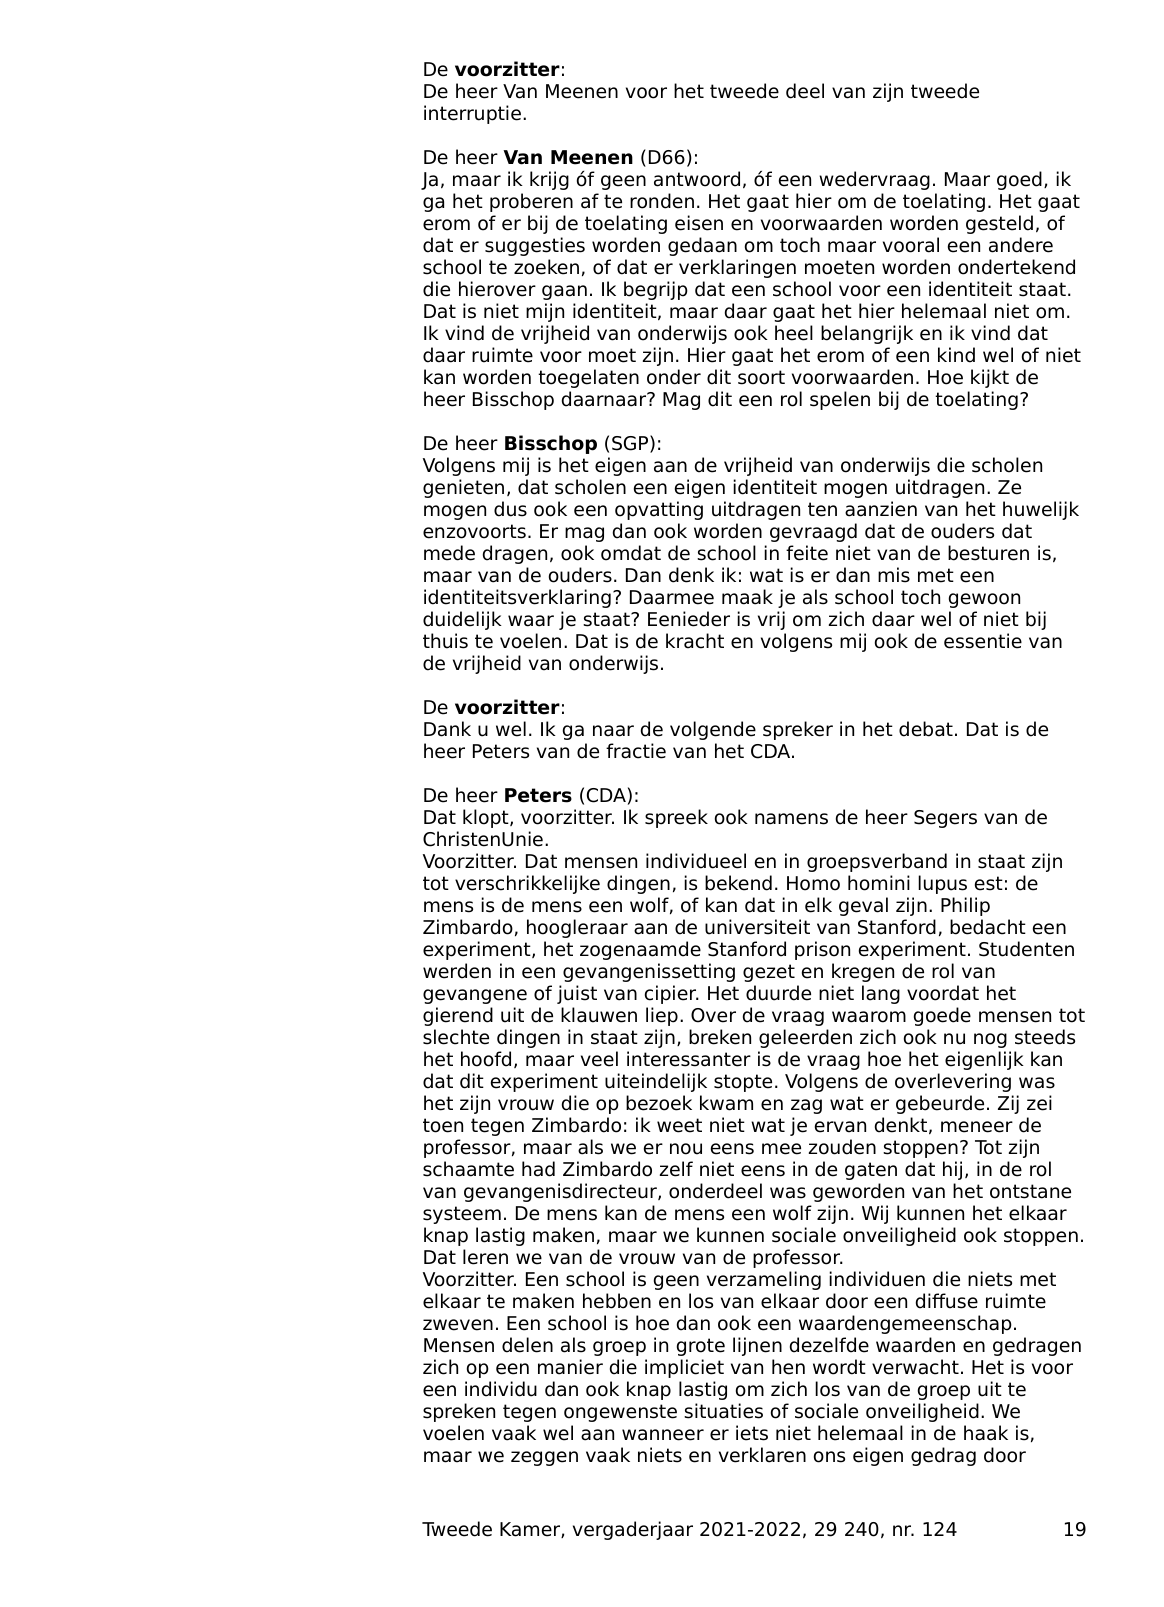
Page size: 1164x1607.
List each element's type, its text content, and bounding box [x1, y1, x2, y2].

text Volgens mij is het eigen aan de vrijheid van onderwijs die scholen genieten, dat scholen een eigen identiteit mogen uitdragen. Ze mogen dus ook een opvatting uitdragen ten aanzien van het huwelijk enzovoorts. Er mag dan ook worden gevraagd dat de ouders dat mede dragen, ook omdat de school in feite niet van de besturen is, maar van de ouders. Dan denk ik: wat is er dan mis met een identiteitsverklaring? Daarmee maak je als school toch gewoon duidelijk waar je staat? Eenieder is vrij om zich daar wel of niet bij thuis te voelen. Dat is de kracht en volgens mij ook de essentie van de vrijheid van onderwijs. [422, 455, 1087, 675]
text Voorzitter. Een school is geen verzameling individuen die niets met elkaar te maken hebben en los van elkaar door een diffuse ruimte zweven. Een school is hoe dan ook een waardengemeenschap. Mensen delen als groep in grote lijnen dezelfde waarden en gedragen zich op een manier die impliciet van hen wordt verwacht. Het is voor een individu dan ook knap lastig om zich los van de groep uit te spreken tegen ongewenste situaties of sociale onveiligheid. We voelen vaak wel aan wanneer er iets niet helemaal in de haak is, maar we zeggen vaak niets en verklaren ons eigen gedrag door [422, 1269, 1087, 1467]
text De heer Van Meenen voor het tweede deel van zijn tweede interruptie. [422, 81, 1087, 125]
text De voorzitter: [422, 59, 1087, 81]
text Voorzitter. Dat mensen individueel en in groepsverband in staat zijn tot verschrikkelijke dingen, is bekend. Homo homini lupus est: de mens is de mens een wolf, of kan dat in elk geval zijn. Philip Zimbardo, hoogleraar aan de universiteit van Stanford, bedacht een experiment, het zogenaamde Stanford prison experiment. Studenten werden in een gevangenissetting gezet en kregen de rol van gevangene of juist van cipier. Het duurde niet lang voordat het gierend uit de klauwen liep. Over de vraag waarom goede mensen tot slechte dingen in staat zijn, breken geleerden zich ook nu nog steeds het hoofd, maar veel interessanter is de vraag hoe het eigenlijk kan dat dit experiment uiteindelijk stopte. Volgens de overlevering was het zijn vrouw die op bezoek kwam en zag wat er gebeurde. Zij zei toen tegen Zimbardo: ik weet niet wat je ervan denkt, meneer de professor, maar als we er nou eens mee zouden stoppen? Tot zijn schaamte had Zimbardo zelf niet eens in de gaten dat hij, in de rol van gevangenisdirecteur, onderdeel was geworden van het ontstane systeem. De mens kan de mens een wolf zijn. Wij kunnen het elkaar knap lastig maken, maar we kunnen sociale onveiligheid ook stoppen. Dat leren we van de vrouw van de professor. [422, 851, 1087, 1269]
text Dank u wel. Ik ga naar de volgende spreker in het debat. Dat is de heer Peters van de fractie van het CDA. [422, 719, 1087, 763]
text Dat klopt, voorzitter. Ik spreek ook namens de heer Segers van de ChristenUnie. [422, 807, 1087, 851]
text De heer Van Meenen (D66): [422, 147, 1087, 169]
text Ja, maar ik krijg óf geen antwoord, óf een wedervraag. Maar goed, ik ga het proberen af te ronden. Het gaat hier om de toelating. Het gaat erom of er bij de toelating eisen en voorwaarden worden gesteld, of dat er suggesties worden gedaan om toch maar vooral een andere school te zoeken, of dat er verklaringen moeten worden ondertekend die hierover gaan. Ik begrijp dat een school voor een identiteit staat. Dat is niet mijn identiteit, maar daar gaat het hier helemaal niet om. Ik vind de vrijheid van onderwijs ook heel belangrijk en ik vind dat daar ruimte voor moet zijn. Hier gaat het erom of een kind wel of niet kan worden toegelaten onder dit soort voorwaarden. Hoe kijkt de heer Bisschop daarnaar? Mag dit een rol spelen bij de toelating? [422, 169, 1087, 411]
text De heer Peters (CDA): [422, 785, 1087, 807]
text De voorzitter: [422, 697, 1087, 719]
text De heer Bisschop (SGP): [422, 433, 1087, 455]
